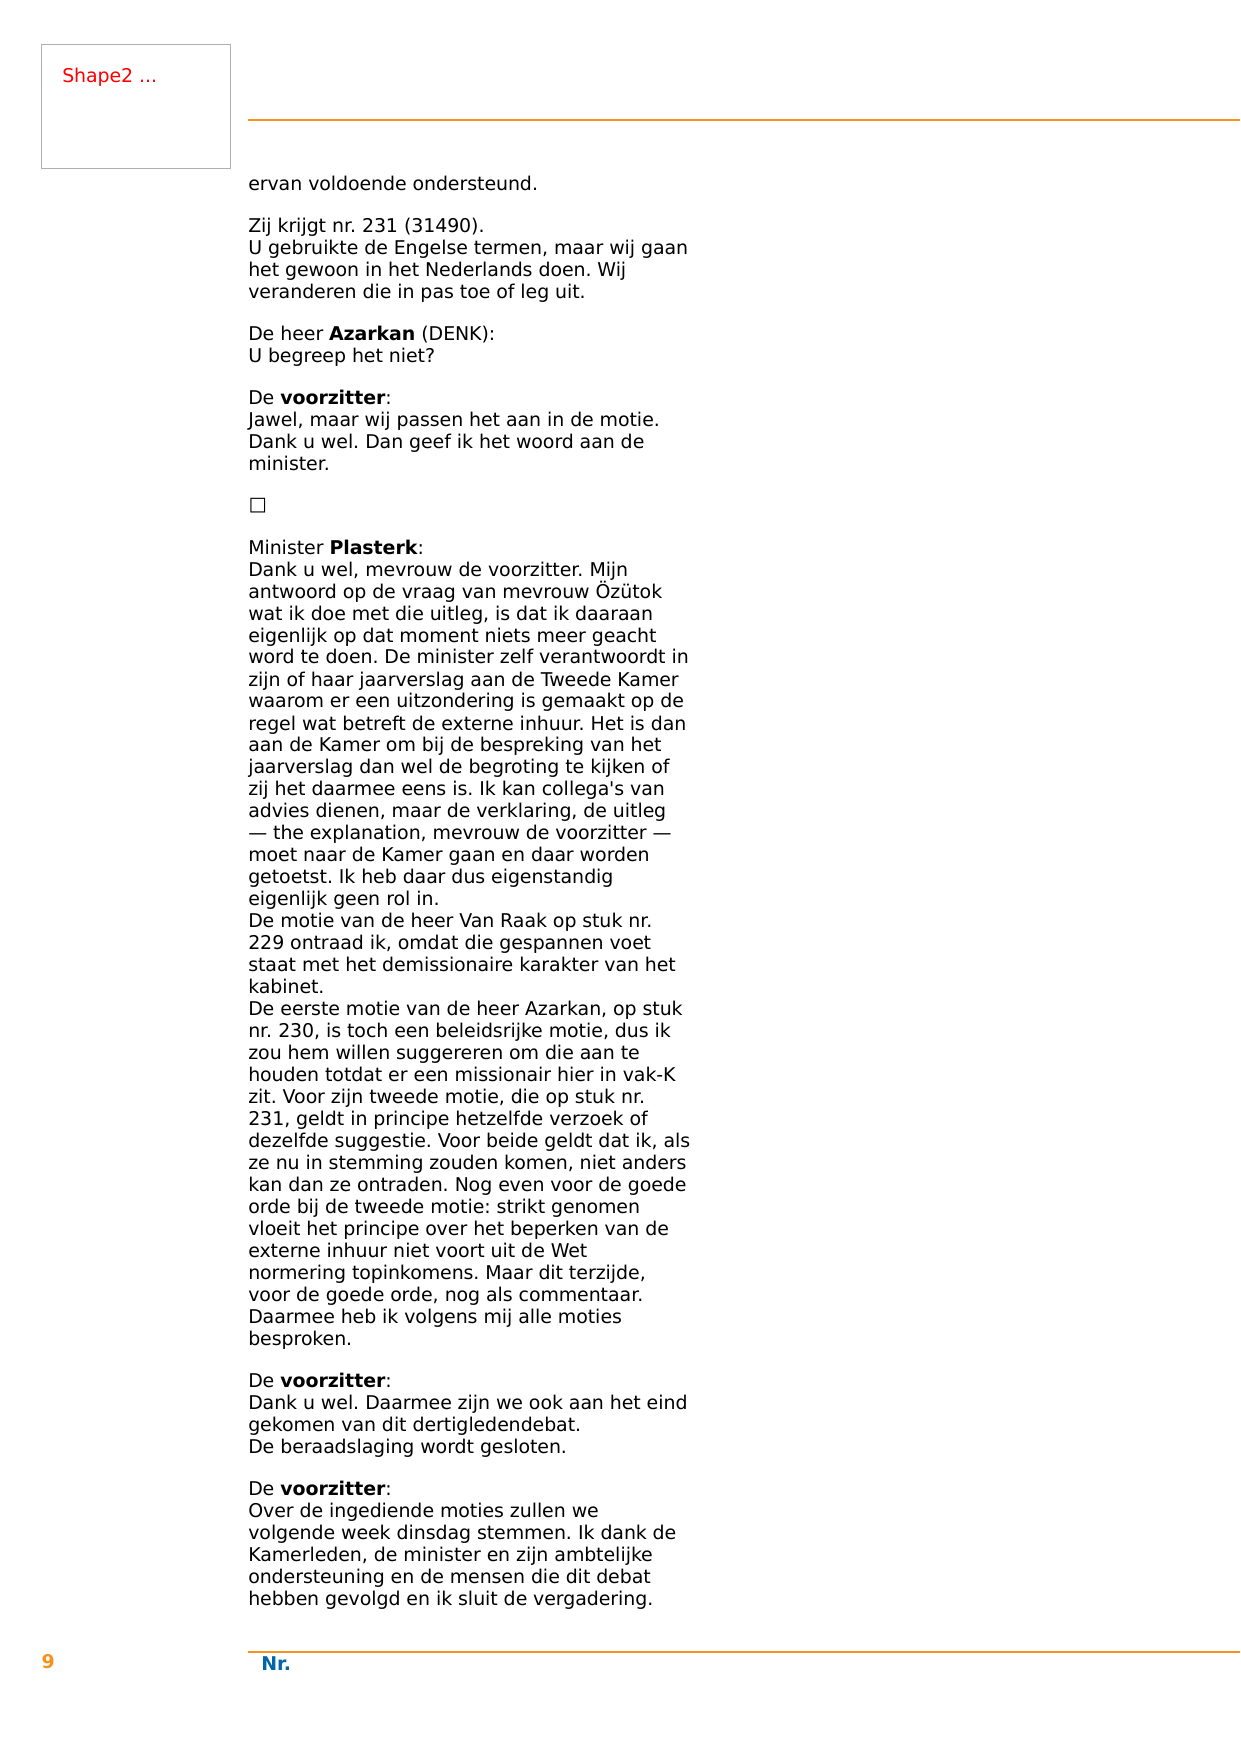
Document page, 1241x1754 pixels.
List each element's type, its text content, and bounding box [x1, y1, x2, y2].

text Jawel, maar wij passen het aan in de motie. [248, 409, 691, 431]
text De voorzitter: [248, 1370, 691, 1392]
text Dank u wel, mevrouw de voorzitter. Mijn antwoord op de vraag van mevrouw Özütok wat ik doe met die uitleg, is dat ik daaraan eigenlijk op dat moment niets meer geacht word te doen. De minister zelf verantwoordt in zijn of haar jaarverslag aan de Tweede Kamer waarom er een uitzondering is gemaakt op de regel wat betreft de externe inhuur. Het is dan aan de Kamer om bij de bespreking van het jaarverslag dan wel de begroting te kijken of zij het daarmee eens is. Ik kan collega's van advies dienen, maar de verklaring, de uitleg — the explanation, mevrouw de voorzitter — moet naar de Kamer gaan en daar worden getoetst. Ik heb daar dus eigenstandig eigenlijk geen rol in. [248, 558, 691, 910]
text De motie van de heer Van Raak op stuk nr. 229 ontraad ik, omdat die gespannen voet staat met het demissionaire karakter van het kabinet. [248, 910, 691, 998]
text ⬜ [248, 494, 691, 517]
text U begreep het niet? [248, 345, 691, 367]
text De voorzitter: [248, 387, 691, 409]
text Zij krijgt nr. 231 (31490). [248, 215, 691, 237]
text De eerste motie van de heer Azarkan, op stuk nr. 230, is toch een beleidsrijke motie, dus ik zou hem willen suggereren om die aan te houden totdat er een missionair hier in vak-K zit. Voor zijn tweede motie, die op stuk nr. 231, geldt in principe hetzelfde verzoek of dezelfde suggestie. Voor beide geldt dat ik, als ze nu in stemming zouden komen, niet anders kan dan ze ontraden. Nog even voor de goede orde bij de tweede motie: strikt genomen vloeit het principe over het beperken van de externe inhuur niet voort uit de Wet normering topinkomens. Maar dit terzijde, voor de goede orde, nog als commentaar. [248, 998, 691, 1306]
text Dank u wel. Dan geef ik het woord aan de minister. [248, 431, 691, 474]
text U gebruikte de Engelse termen, maar wij gaan het gewoon in het Nederlands doen. Wij veranderen die in pas toe of leg uit. [248, 237, 691, 303]
text Minister Plasterk: [248, 537, 691, 558]
text Over de ingediende moties zullen we volgende week dinsdag stemmen. Ik dank de Kamerleden, de minister en zijn ambtelijke ondersteuning en de mensen die dit debat hebben gevolgd en ik sluit de vergadering. [248, 1500, 691, 1609]
text ervan voldoende ondersteund. [248, 173, 691, 195]
text Daarmee heb ik volgens mij alle moties besproken. [248, 1306, 691, 1350]
text De voorzitter: [248, 1478, 691, 1500]
text Dank u wel. Daarmee zijn we ook aan het eind gekomen van dit dertigledendebat. [248, 1392, 691, 1436]
text De heer Azarkan (DENK): [248, 323, 691, 345]
text De beraadslaging wordt gesloten. [248, 1436, 691, 1458]
